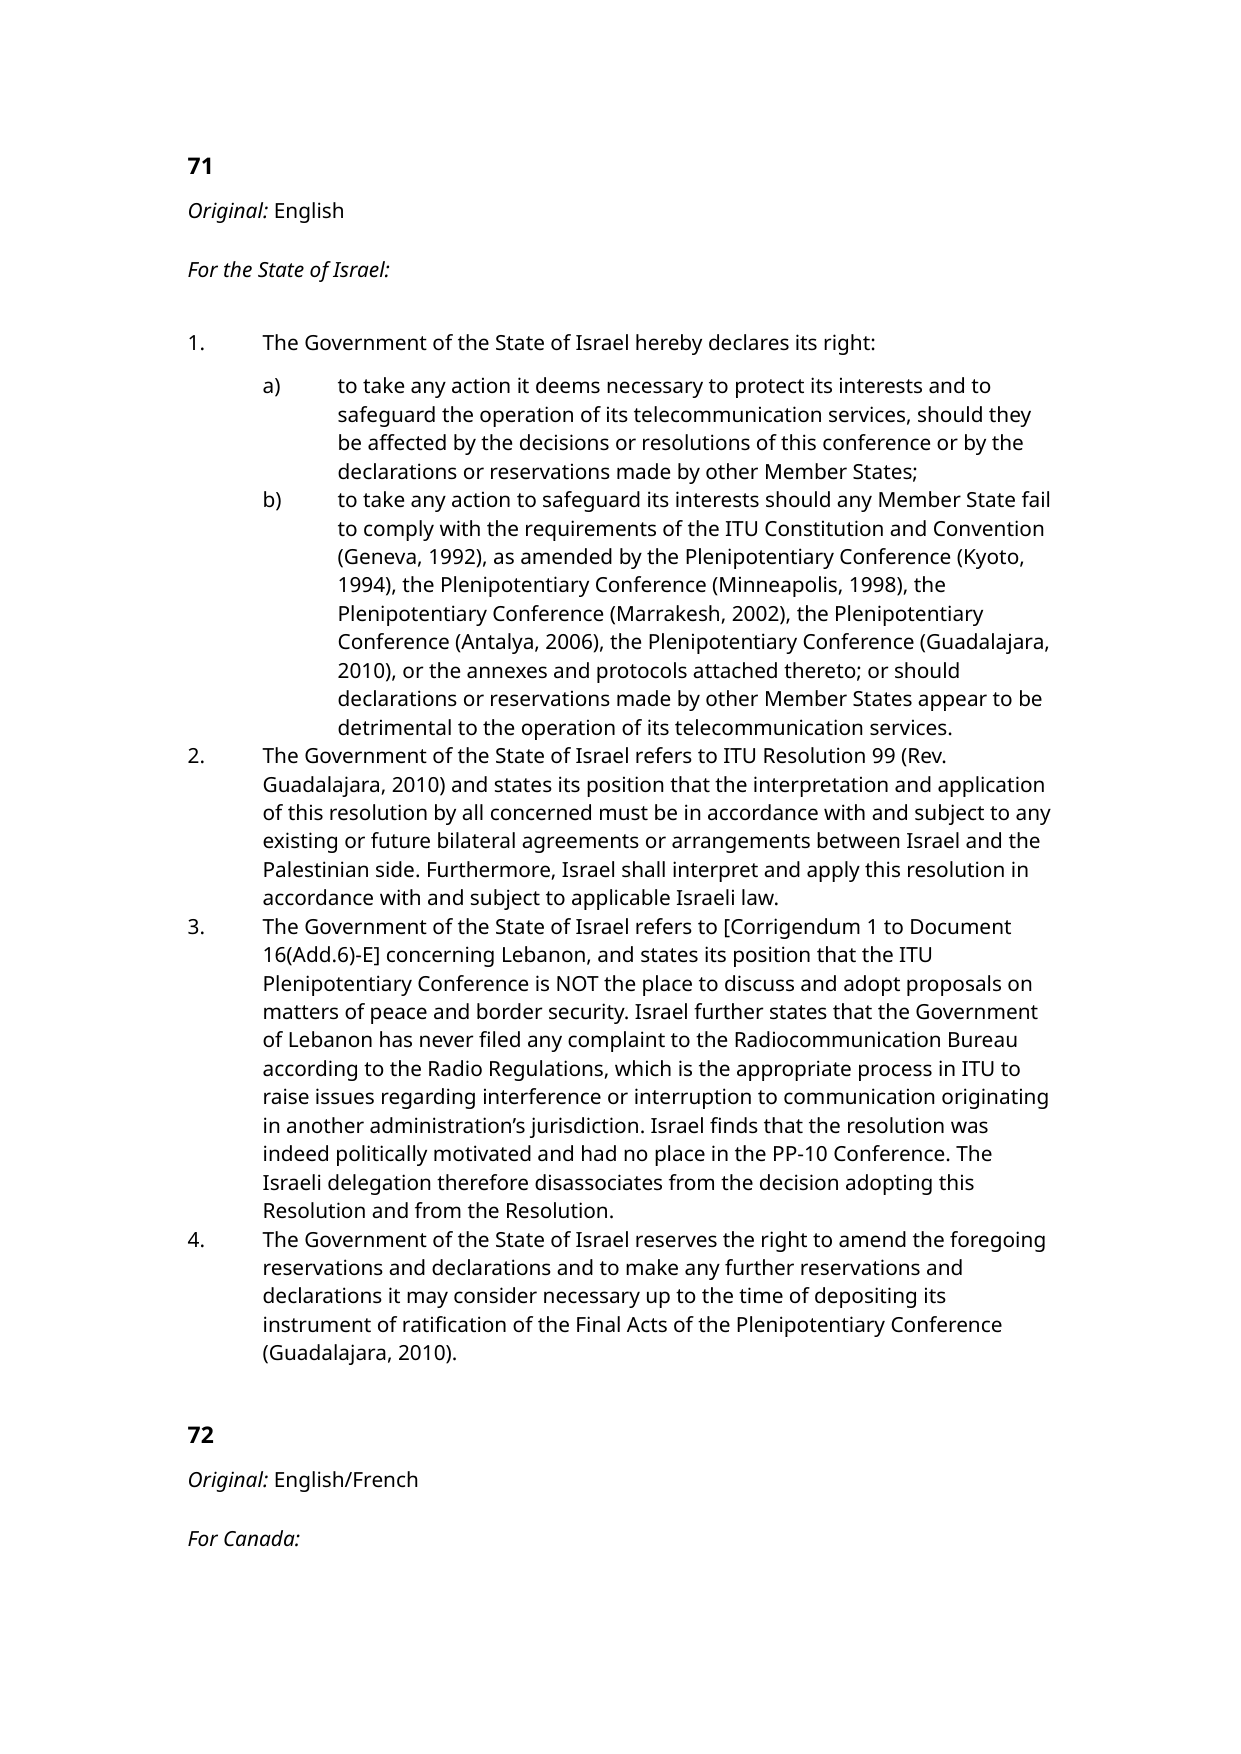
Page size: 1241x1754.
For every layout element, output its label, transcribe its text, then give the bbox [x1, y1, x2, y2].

list to take any action it deems necessary to protect its interests and to safeguard the operation of its telecommunication services, should they be affected by the decisions or resolutions of this conference or by the declarations or reservations made by other Member States; [262, 372, 1053, 485]
list to take any action to safeguard its interests should any Member State fail to comply with the requirements of the ITU Constitution and Convention (Geneva, 1992), as amended by the Plenipotentiary Conference (Kyoto, 1994), the Plenipotentiary Conference (Minneapolis, 1998), the Plenipotentiary Conference (Marrakesh, 2002), the Plenipotentiary Conference (Antalya, 2006), the Plenipotentiary Conference (Guadalajara, 2010), or the annexes and protocols attached thereto; or should declarations or reservations made by other Member States appear to be detrimental to the operation of its telecommunication services. [262, 485, 1053, 741]
list The Government of the State of Israel refers to ITU Resolution 99 (Rev. Guadalajara, 2010) and states its position that the interpretation and application of this resolution by all concerned must be in accordance with and subject to any existing or future bilateral agreements or arrangements between Israel and the Palestinian side. Furthermore, Israel shall interpret and apply this resolution in accordance with and subject to applicable Israeli law. [187, 741, 1053, 912]
list The Government of the State of Israel hereby declares its right: [187, 328, 1053, 357]
text Original: English [187, 196, 1053, 225]
text For Canada: [187, 1524, 1053, 1552]
subtitle 71 [187, 150, 1053, 181]
list The Government of the State of Israel refers to [Corrigendum 1 to Document 16(Add.6)-E] concerning Lebanon, and states its position that the ITU Plenipotentiary Conference is NOT the place to discuss and adopt proposals on matters of peace and border security. Israel further states that the Government of Lebanon has never filed any complaint to the Radiocommunication Bureau according to the Radio Regulations, which is the appropriate process in ITU to raise issues regarding interference or interruption to communication originating in another administration’s jurisdiction. Israel finds that the resolution was indeed politically motivated and had no place in the PP-10 Conference. The Israeli delegation therefore disassociates from the decision adopting this Resolution and from the Resolution. [187, 912, 1053, 1225]
text Original: English/French [187, 1466, 1053, 1494]
list The Government of the State of Israel reserves the right to amend the foregoing reservations and declarations and to make any further reservations and declarations it may consider necessary up to the time of depositing its instrument of ratification of the Final Acts of the Plenipotentiary Conference (Guadalajara, 2010). [187, 1225, 1053, 1367]
text For the State of Israel: [187, 255, 1053, 283]
subtitle 72 [187, 1419, 1053, 1451]
